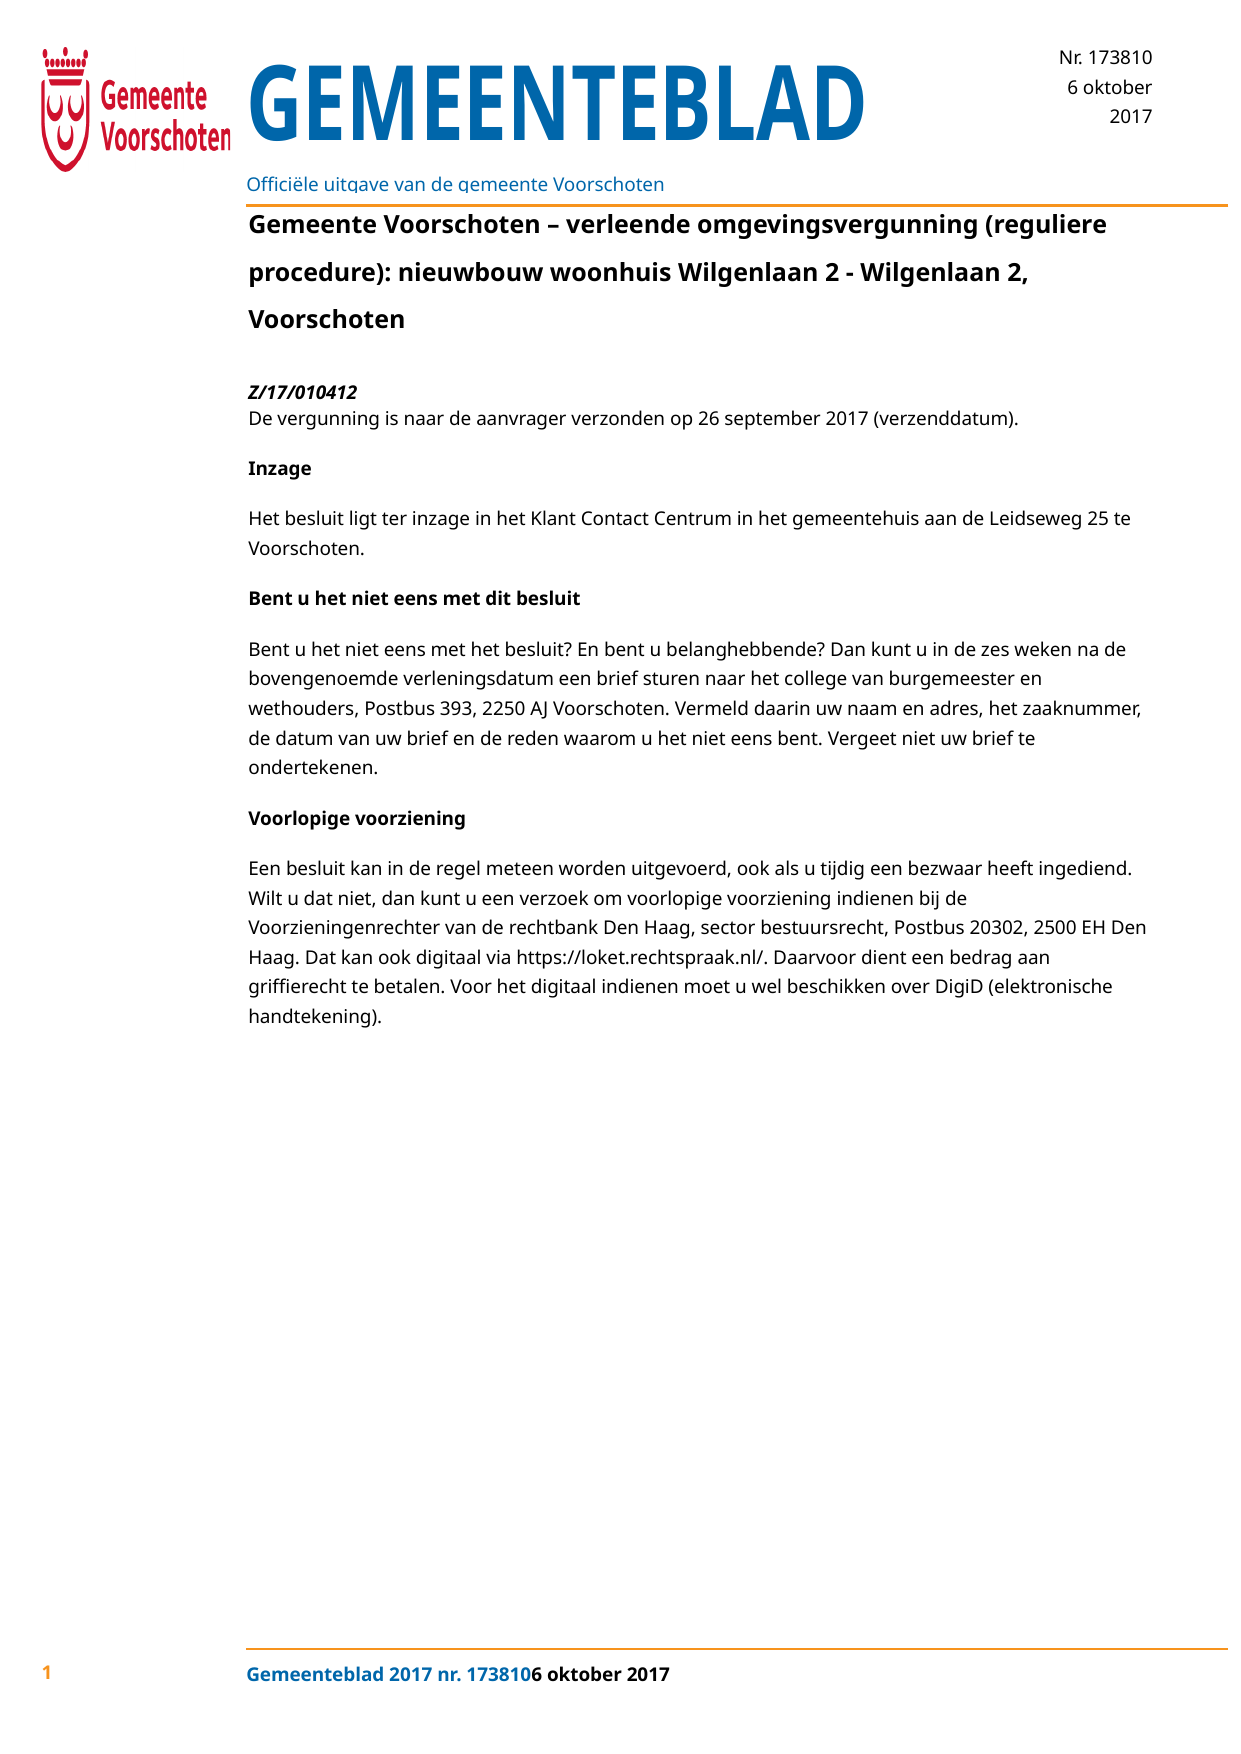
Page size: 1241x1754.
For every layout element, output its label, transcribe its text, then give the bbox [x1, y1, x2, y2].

picture [41, 47, 231, 172]
text Gemeente Voorschoten – verleende omgevingsvergunning (reguliere procedure): nieuwbouw woonhuis Wilgenlaan 2 - Wilgenlaan 2, Voorschoten [248, 207, 1152, 336]
text Voorlopige voorziening [248, 805, 1152, 831]
text Het besluit ligt ter inzage in het Klant Contact Centrum in het gemeentehuis aan de Leidseweg 25 te Voorschoten. [248, 506, 1152, 561]
text Bent u het niet eens met dit besluit [248, 586, 1152, 611]
text Een besluit kan in de regel meteen worden uitgevoerd, ook als u tijdig een bezwaar heeft ingediend. Wilt u dat niet, dan kunt u een verzoek om voorlopige voorziening indienen bij de Voorzieningenrechter van de rechtbank Den Haag, sector bestuursrecht, Postbus 20302, 2500 EH Den Haag. Dat kan ook digitaal via https://loket.rechtspraak.nl/. Daarvoor dient een bedrag aan griffierecht te betalen. Voor het digitaal indienen moet u wel beschikken over DigiD (elektronische handtekening). [248, 855, 1152, 1029]
text Bent u het niet eens met het besluit? En bent u belanghebbende? Dan kunt u in de zes weken na de bovengenoemde verleningsdatum een brief sturen naar het college van burgemeester en wethouders, Postbus 393, 2250 AJ Voorschoten. Vermeld daarin uw naam en adres, het zaaknummer, de datum van uw brief en de reden waarom u het niet eens bent. Vergeet niet uw brief te ondertekenen. [248, 636, 1152, 780]
text Z/17/010412 [248, 379, 1152, 405]
text Inzage [248, 455, 1152, 481]
text De vergunning is naar de aanvrager verzonden op 26 september 2017 (verzenddatum). [248, 405, 1152, 431]
